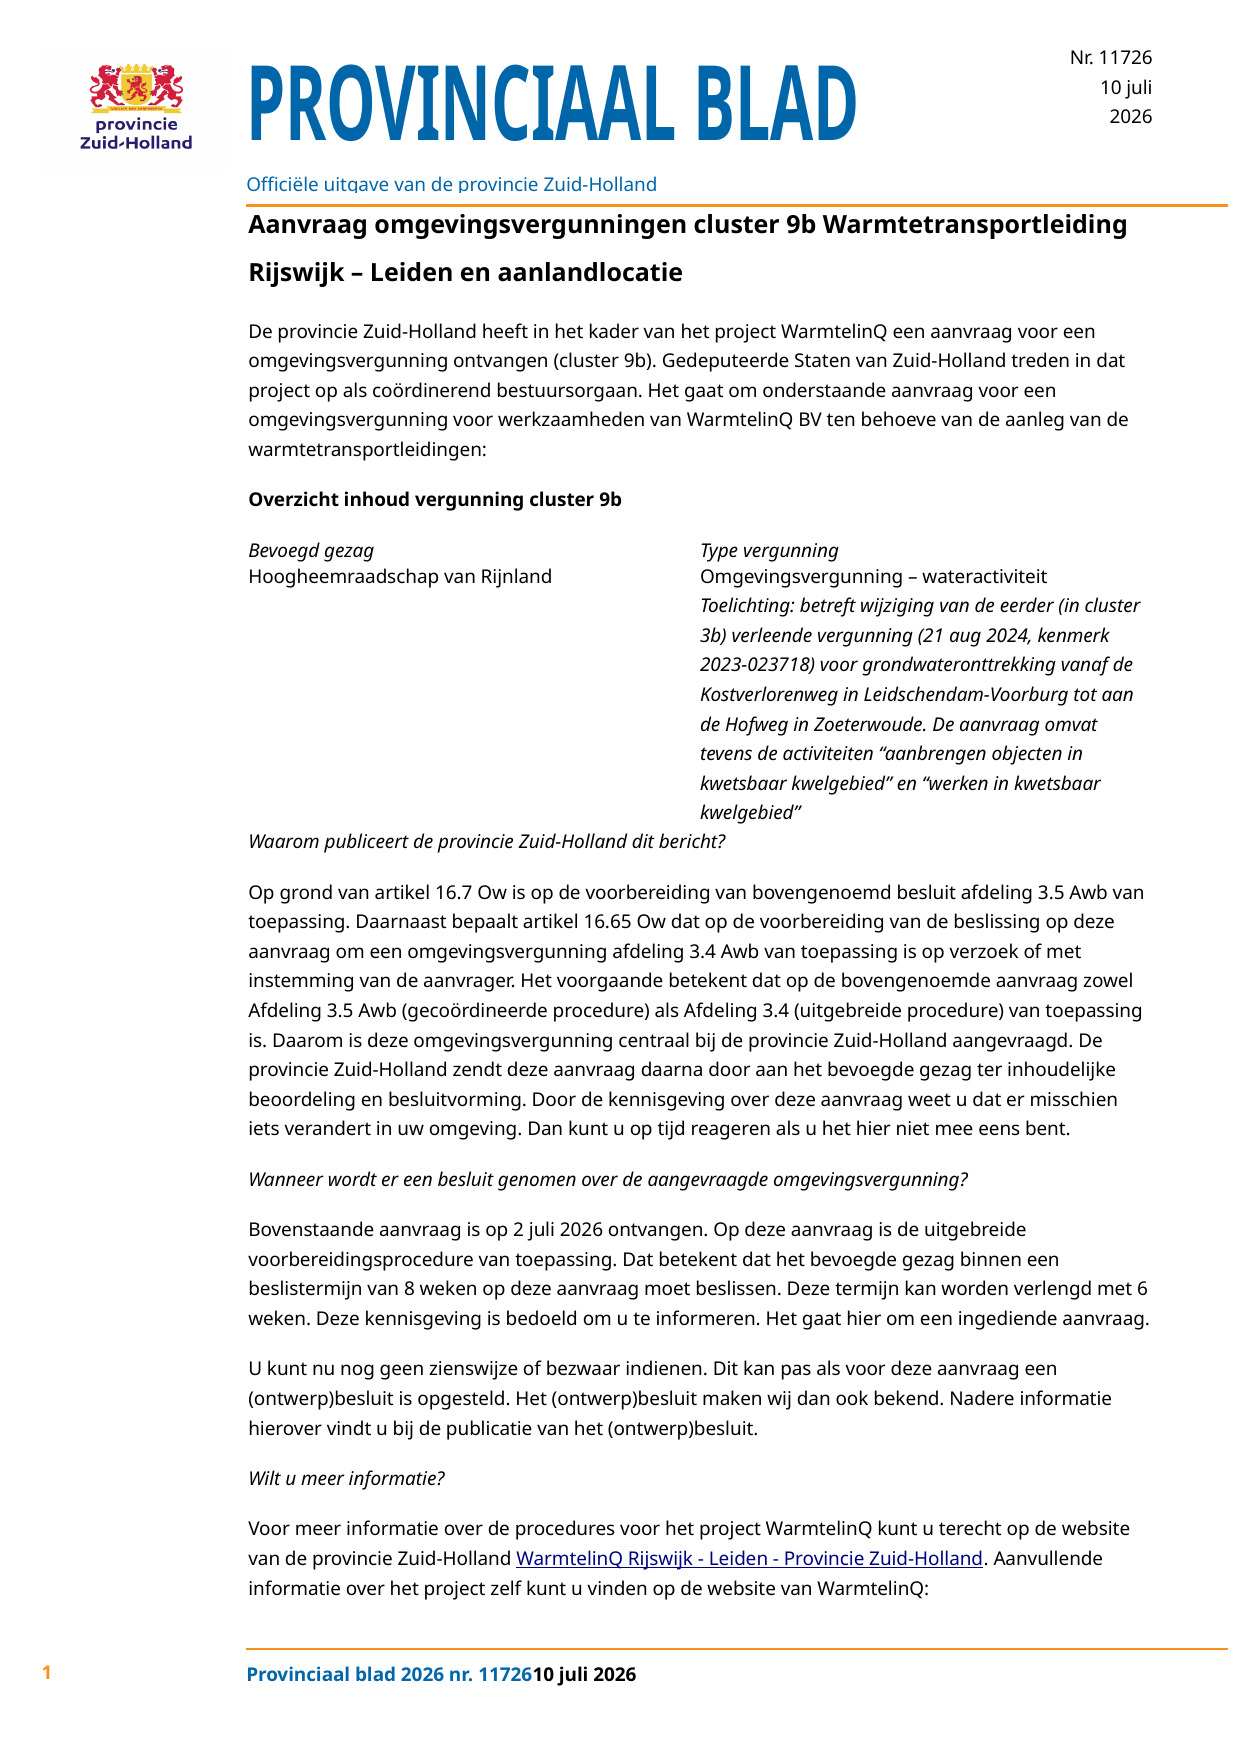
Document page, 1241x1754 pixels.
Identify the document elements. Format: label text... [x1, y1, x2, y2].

text Voor meer informatie over de procedures voor het project WarmtelinQ kunt u terecht op de website van de provincie Zuid-Holland WarmtelinQ Rijswijk - Leiden - Provincie Zuid-Holland. Aanvullende informatie over het project zelf kunt u vinden op de website van WarmtelinQ: [248, 1516, 1152, 1601]
table_header Type vergunning [700, 537, 1152, 563]
text Aanvraag omgevingsvergunningen cluster 9b Warmtetransportleiding Rijswijk – Leiden en aanlandlocatie [248, 207, 1152, 288]
table_cell Hoogheemraadschap van Rijnland [248, 563, 700, 825]
text Overzicht inhoud vergunning cluster 9b [248, 487, 1152, 512]
picture [41, 47, 231, 172]
text Wanneer wordt er een besluit genomen over de aangevraagde omgevingsvergunning? [248, 1166, 1152, 1192]
text Wilt u meer informatie? [248, 1465, 1152, 1491]
text Op grond van artikel 16.7 Ow is op de voorbereiding van bovengenoemd besluit afdeling 3.5 Awb van toepassing. Daarnaast bepaalt artikel 16.65 Ow dat op de voorbereiding van de beslissing op deze aanvraag om een omgevingsvergunning afdeling 3.4 Awb van toepassing is op verzoek of met instemming van de aanvrager. Het voorgaande betekent dat op de bovengenoemde aanvraag zowel Afdeling 3.5 Awb (gecoördineerde procedure) als Afdeling 3.4 (uitgebreide procedure) van toepassing is. Daarom is deze omgevingsvergunning centraal bij de provincie Zuid-Holland aangevraagd. De provincie Zuid-Holland zendt deze aanvraag daarna door aan het bevoegde gezag ter inhoudelijke beoordeling en besluitvorming. Door de kennisgeving over deze aanvraag weet u dat er misschien iets verandert in uw omgeving. Dan kunt u op tijd reageren als u het hier niet mee eens bent. [248, 879, 1152, 1141]
text De provincie Zuid-Holland heeft in het kader van het project WarmtelinQ een aanvraag voor een omgevingsvergunning ontvangen (cluster 9b). Gedeputeerde Staten van Zuid-Holland treden in dat project op als coördinerend bestuursorgaan. Het gaat om onderstaande aanvraag voor een omgevingsvergunning voor werkzaamheden van WarmtelinQ BV ten behoeve van de aanleg van de warmtetransportleidingen: [248, 318, 1152, 462]
text U kunt nu nog geen zienswijze of bezwaar indienen. Dit kan pas als voor deze aanvraag een (ontwerp)besluit is opgesteld. Het (ontwerp)besluit maken wij dan ook bekend. Nadere informatie hierover vindt u bij de publicatie van het (ontwerp)besluit. [248, 1356, 1152, 1441]
text Bovenstaande aanvraag is op 2 juli 2026 ontvangen. Op deze aanvraag is de uitgebreide voorbereidingsprocedure van toepassing. Dat betekent dat het bevoegde gezag binnen een beslistermijn van 8 weken op deze aanvraag moet beslissen. Deze termijn kan worden verlengd met 6 weken. Deze kennisgeving is bedoeld om u te informeren. Het gaat hier om een ingediende aanvraag. [248, 1216, 1152, 1331]
text Waarom publiceert de provincie Zuid-Holland dit bericht? [248, 828, 1152, 854]
table_header Bevoegd gezag [248, 537, 700, 563]
table_cell Omgevingsvergunning – wateractiviteit Toelichting: betreft wijziging van de eerder (in cluster 3b) verleende vergunning (21 aug 2024, kenmerk 2023-023718) voor grondwateronttrekking vanaf de Kostverlorenweg in Leidschendam-Voorburg tot aan de Hofweg in Zoeterwoude. De aanvraag omvat tevens de activiteiten “aanbrengen objecten in kwetsbaar kwelgebied” en “werken in kwetsbaar kwelgebied” [700, 563, 1152, 825]
